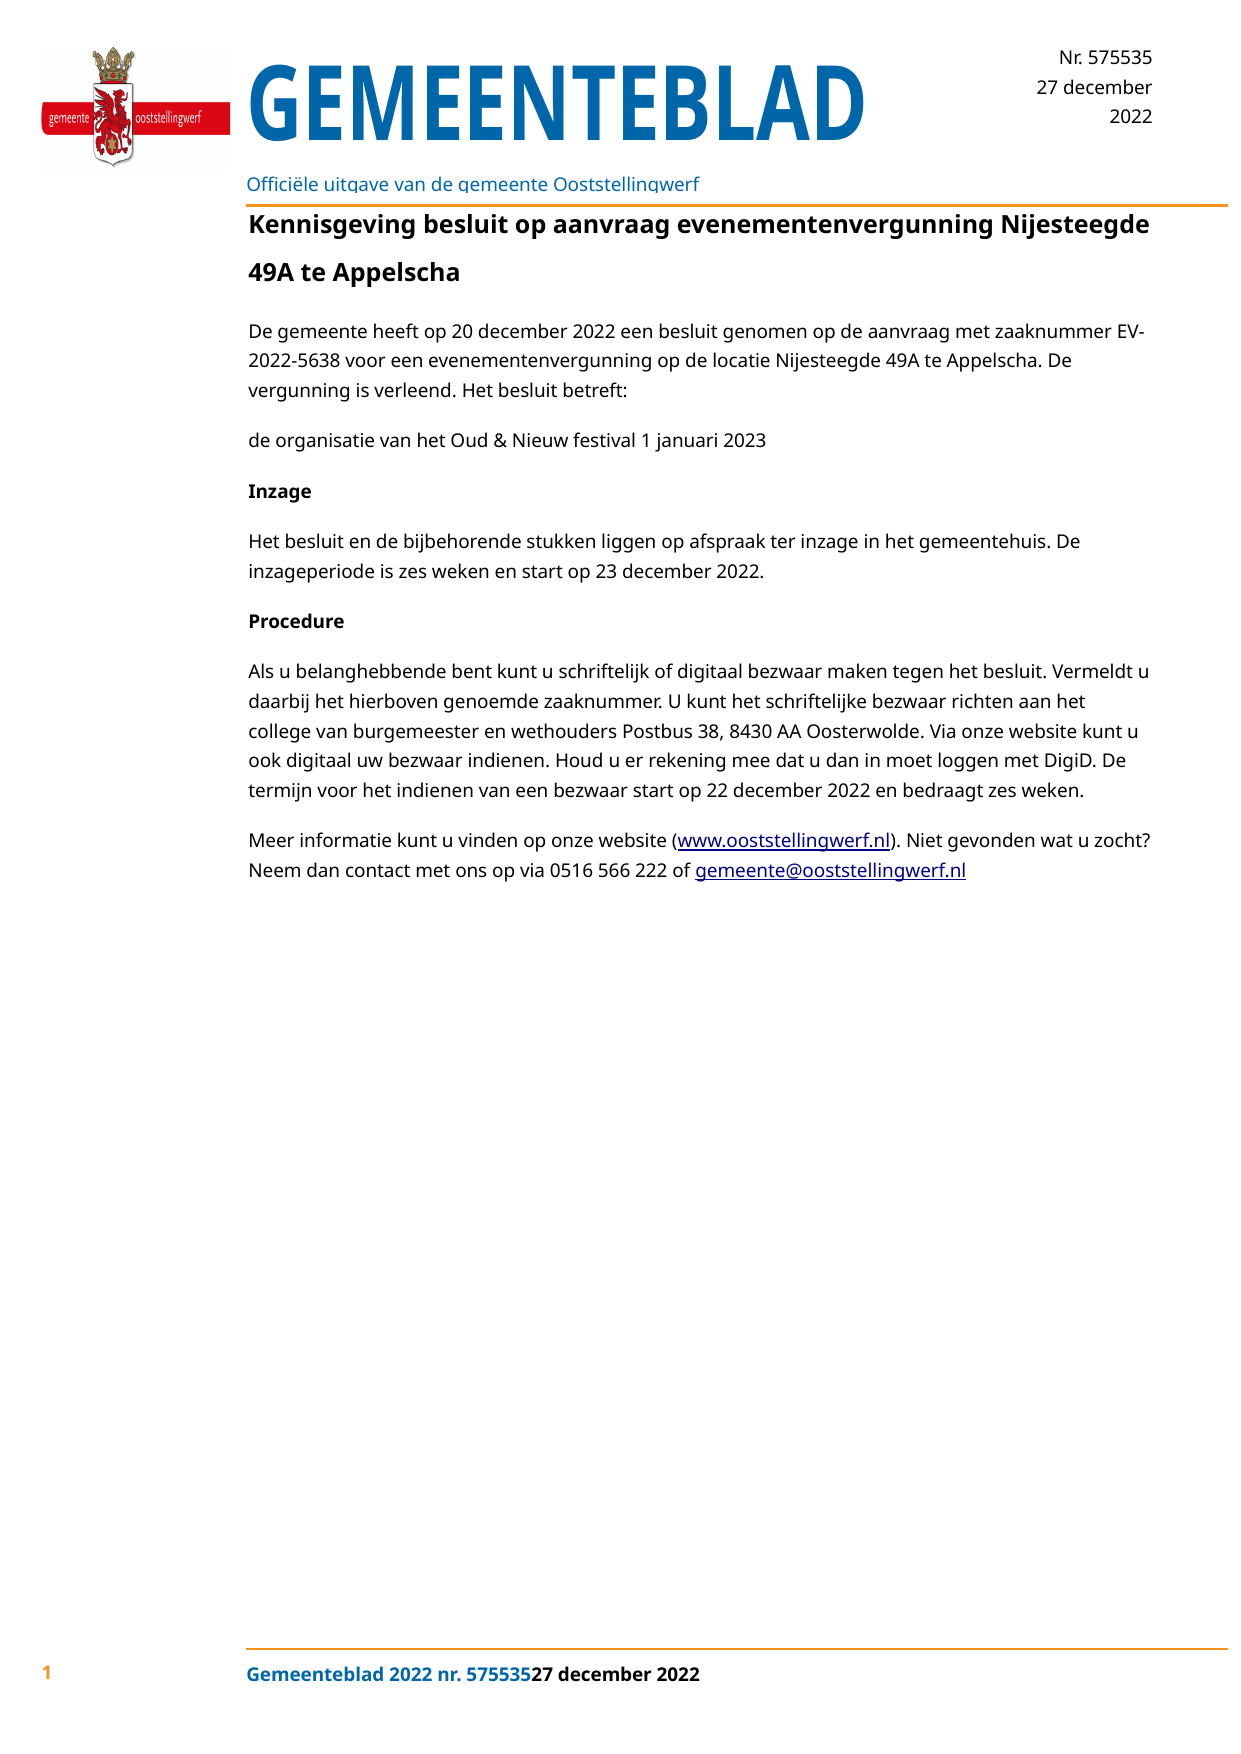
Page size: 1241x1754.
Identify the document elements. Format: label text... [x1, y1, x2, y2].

text de organisatie van het Oud & Nieuw festival 1 januari 2023 [248, 427, 1152, 453]
text Procedure [248, 608, 1152, 634]
text Als u belanghebbende bent kunt u schriftelijk of digitaal bezwaar maken tegen het besluit. Vermeldt u daarbij het hierboven genoemde zaaknummer. U kunt het schriftelijke bezwaar richten aan het college van burgemeester en wethouders Postbus 38, 8430 AA Oosterwolde. Via onze website kunt u ook digitaal uw bezwaar indienen. Houd u er rekening mee dat u dan in moet loggen met DigiD. De termijn voor het indienen van een bezwaar start op 22 december 2022 en bedraagt zes weken. [248, 659, 1152, 803]
text Kennisgeving besluit op aanvraag evenementenvergunning Nijesteegde 49A te Appelscha [248, 207, 1152, 288]
text Het besluit en de bijbehorende stukken liggen op afspraak ter inzage in het gemeentehuis. De inzageperiode is zes weken en start op 23 december 2022. [248, 528, 1152, 584]
text Meer informatie kunt u vinden op onze website (www.ooststellingwerf.nl). Niet gevonden wat u zocht? Neem dan contact met ons op via 0516 566 222 of gemeente@ooststellingwerf.nl [248, 827, 1152, 883]
text De gemeente heeft op 20 december 2022 een besluit genomen op de aanvraag met zaaknummer EV-2022-5638 voor een evenementenvergunning op de locatie Nijesteegde 49A te Appelscha. De vergunning is verleend. Het besluit betreft: [248, 318, 1152, 403]
picture [41, 47, 231, 172]
text Inzage [248, 478, 1152, 504]
